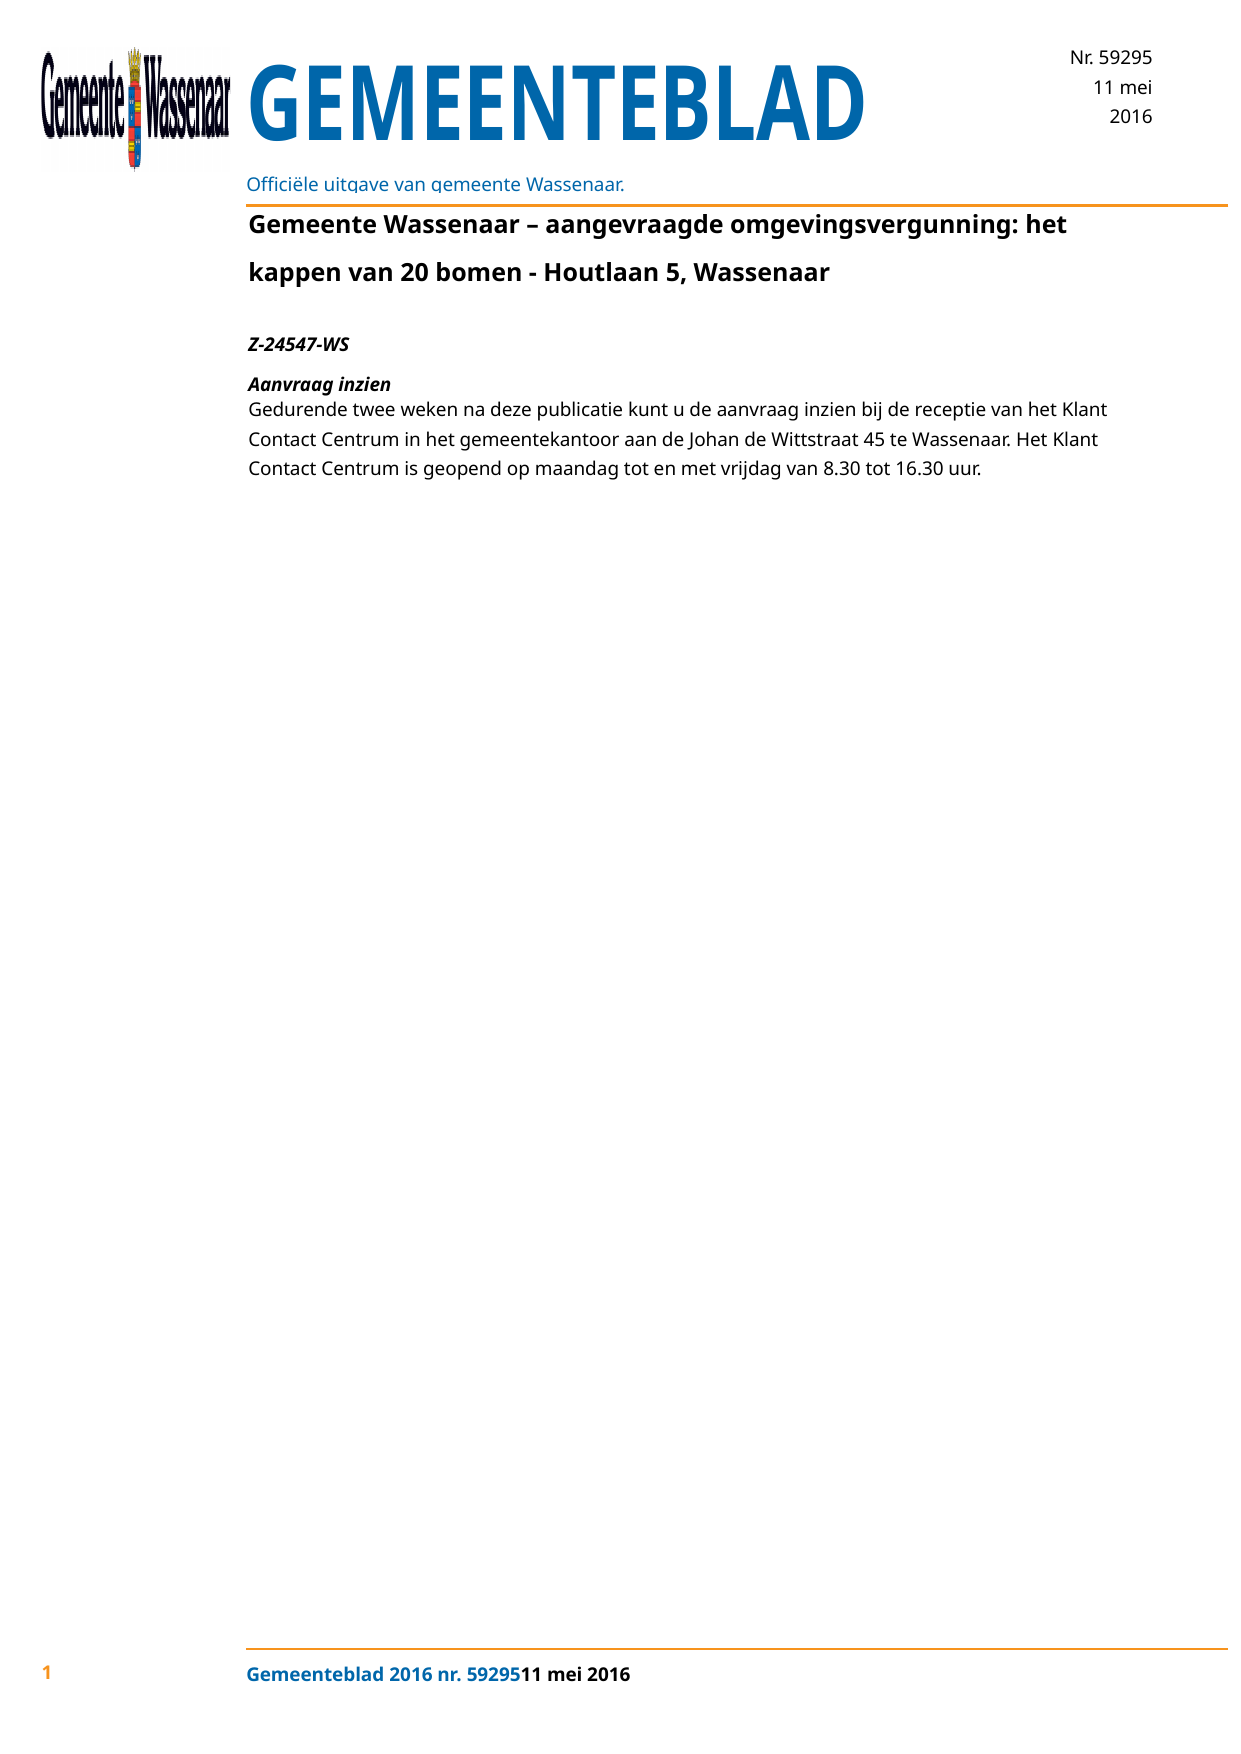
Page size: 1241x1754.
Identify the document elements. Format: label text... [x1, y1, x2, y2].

text Z-24547-WS [248, 331, 1152, 357]
picture [41, 47, 231, 172]
text Gemeente Wassenaar – aangevraagde omgevingsvergunning: het kappen van 20 bomen - Houtlaan 5, Wassenaar [248, 207, 1152, 288]
text Aanvraag inzien [248, 371, 1152, 396]
text Gedurende twee weken na deze publicatie kunt u de aanvraag inzien bij de receptie van het Klant Contact Centrum in het gemeentekantoor aan de Johan de Wittstraat 45 te Wassenaar. Het Klant Contact Centrum is geopend op maandag tot en met vrijdag van 8.30 tot 16.30 uur. [248, 396, 1152, 481]
